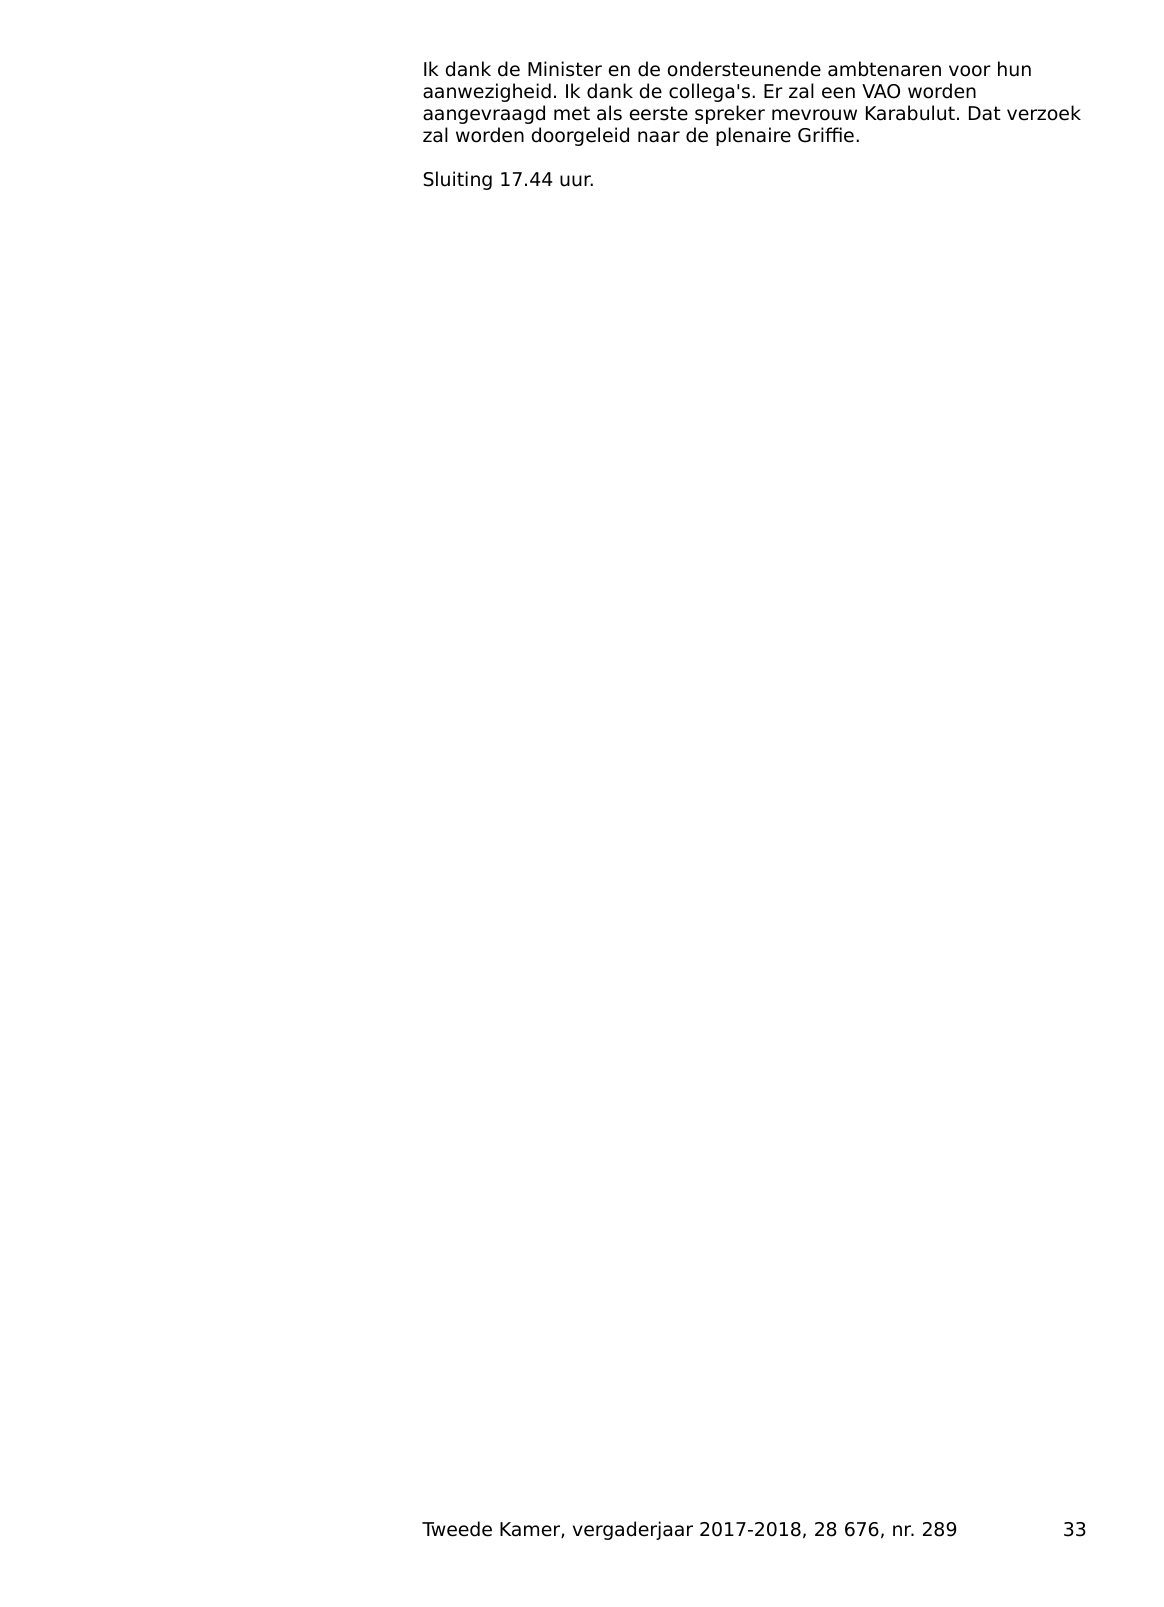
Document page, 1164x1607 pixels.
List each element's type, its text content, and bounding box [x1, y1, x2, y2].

text Sluiting 17.44 uur. [422, 169, 1087, 191]
text Ik dank de Minister en de ondersteunende ambtenaren voor hun aanwezigheid. Ik dank de collega's. Er zal een VAO worden aangevraagd met als eerste spreker mevrouw Karabulut. Dat verzoek zal worden doorgeleid naar de plenaire Griffie. [422, 59, 1087, 147]
